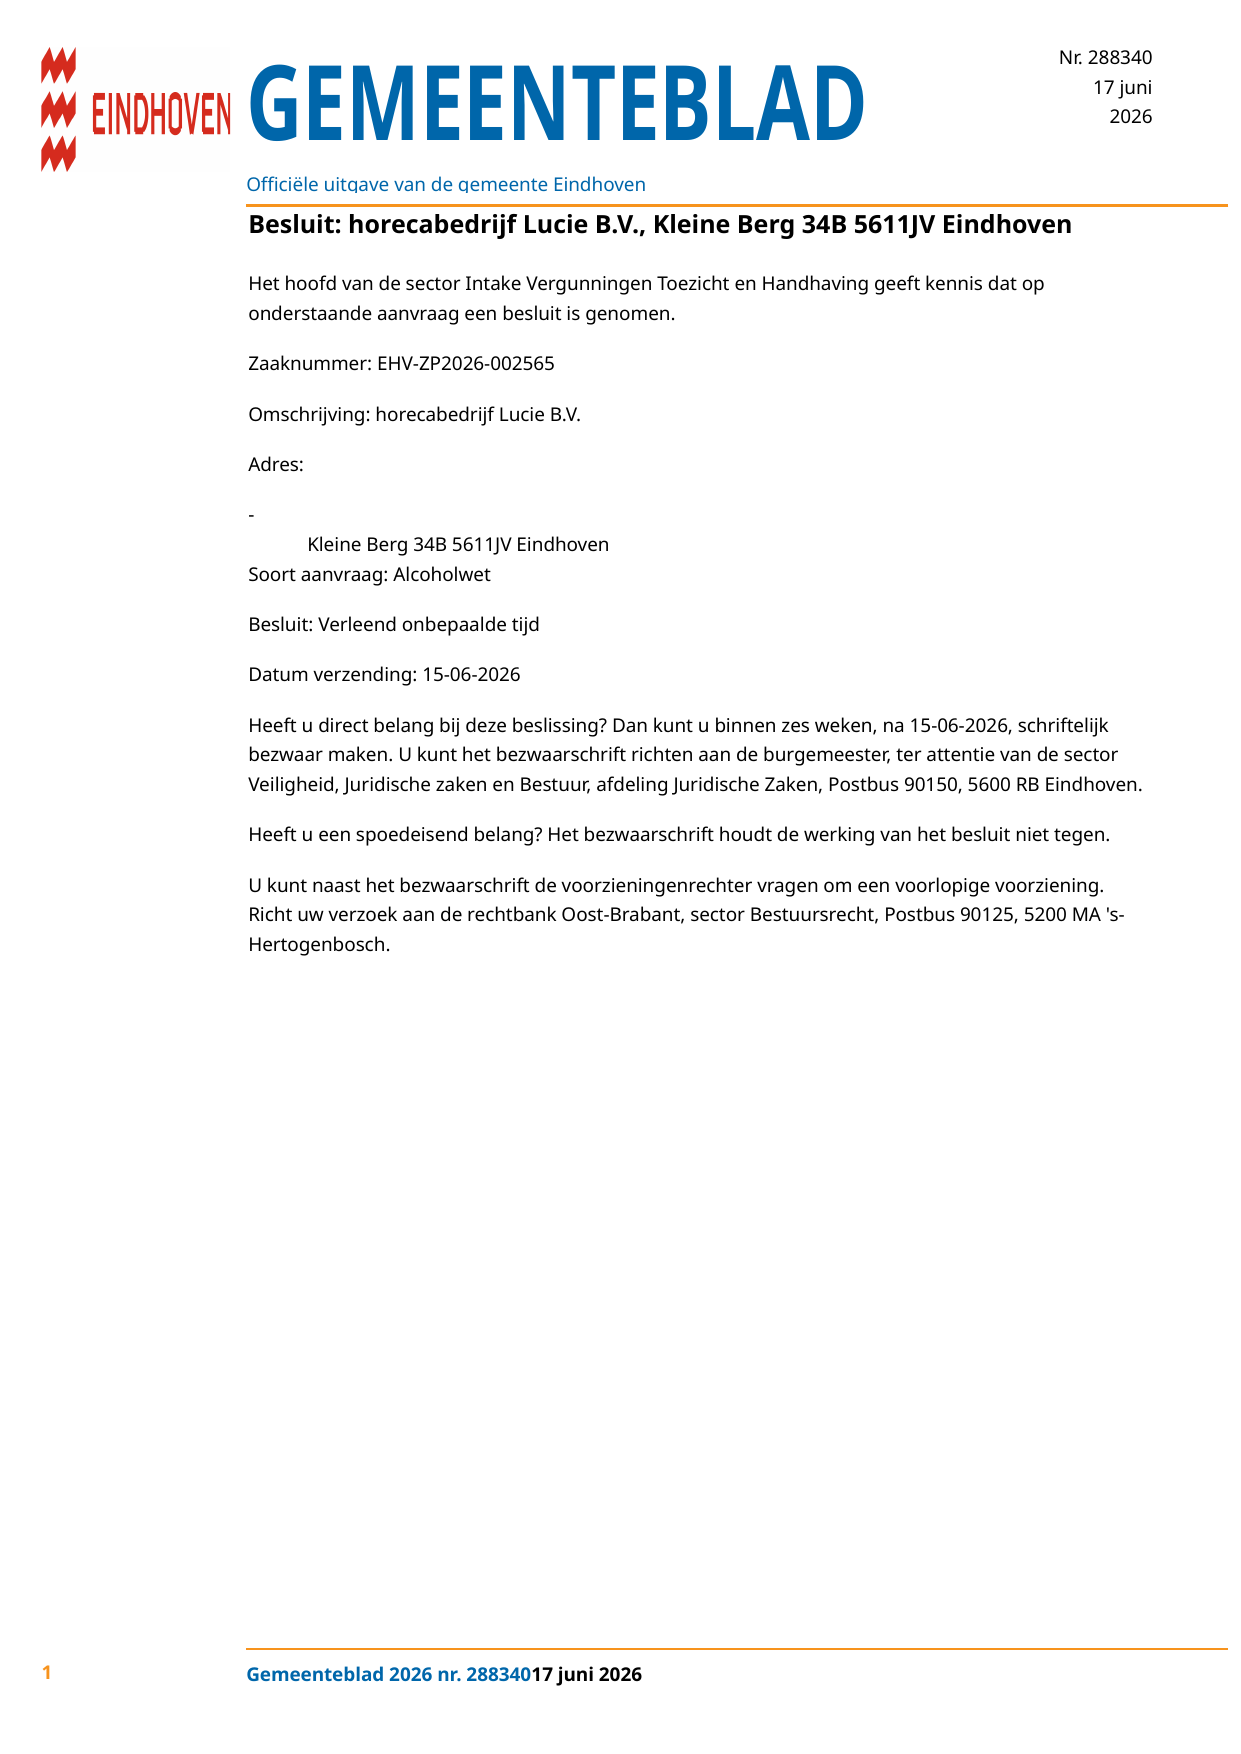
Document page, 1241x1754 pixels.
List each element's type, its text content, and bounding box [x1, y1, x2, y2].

text Adres: [248, 451, 1152, 477]
text Soort aanvraag: Alcoholwet [248, 561, 1152, 586]
text U kunt naast het bezwaarschrift de voorzieningenrechter vragen om een voorlopige voorziening. Richt uw verzoek aan de rechtbank Oost-Brabant, sector Bestuursrecht, Postbus 90125, 5200 MA 's-Hertogenbosch. [248, 872, 1152, 957]
text Omschrijving: horecabedrijf Lucie B.V. [248, 401, 1152, 426]
text Zaaknummer: EHV-ZP2026-002565 [248, 350, 1152, 376]
text Besluit: horecabedrijf Lucie B.V., Kleine Berg 34B 5611JV Eindhoven [248, 207, 1152, 241]
text Besluit: Verleend onbepaalde tijd [248, 611, 1152, 637]
picture [41, 47, 231, 172]
text Heeft u een spoedeisend belang? Het bezwaarschrift houdt de werking van het besluit niet tegen. [248, 822, 1152, 847]
list Kleine Berg 34B 5611JV Eindhoven [248, 531, 1152, 557]
text Heeft u direct belang bij deze beslissing? Dan kunt u binnen zes weken, na 15-06-2026, schriftelijk bezwaar maken. U kunt het bezwaarschrift richten aan de burgemeester, ter attentie van de sector Veiligheid, Juridische zaken en Bestuur, afdeling Juridische Zaken, Postbus 90150, 5600 RB Eindhoven. [248, 712, 1152, 797]
text Het hoofd van de sector Intake Vergunningen Toezicht en Handhaving geeft kennis dat op onderstaande aanvraag een besluit is genomen. [248, 270, 1152, 326]
text Datum verzending: 15-06-2026 [248, 662, 1152, 687]
